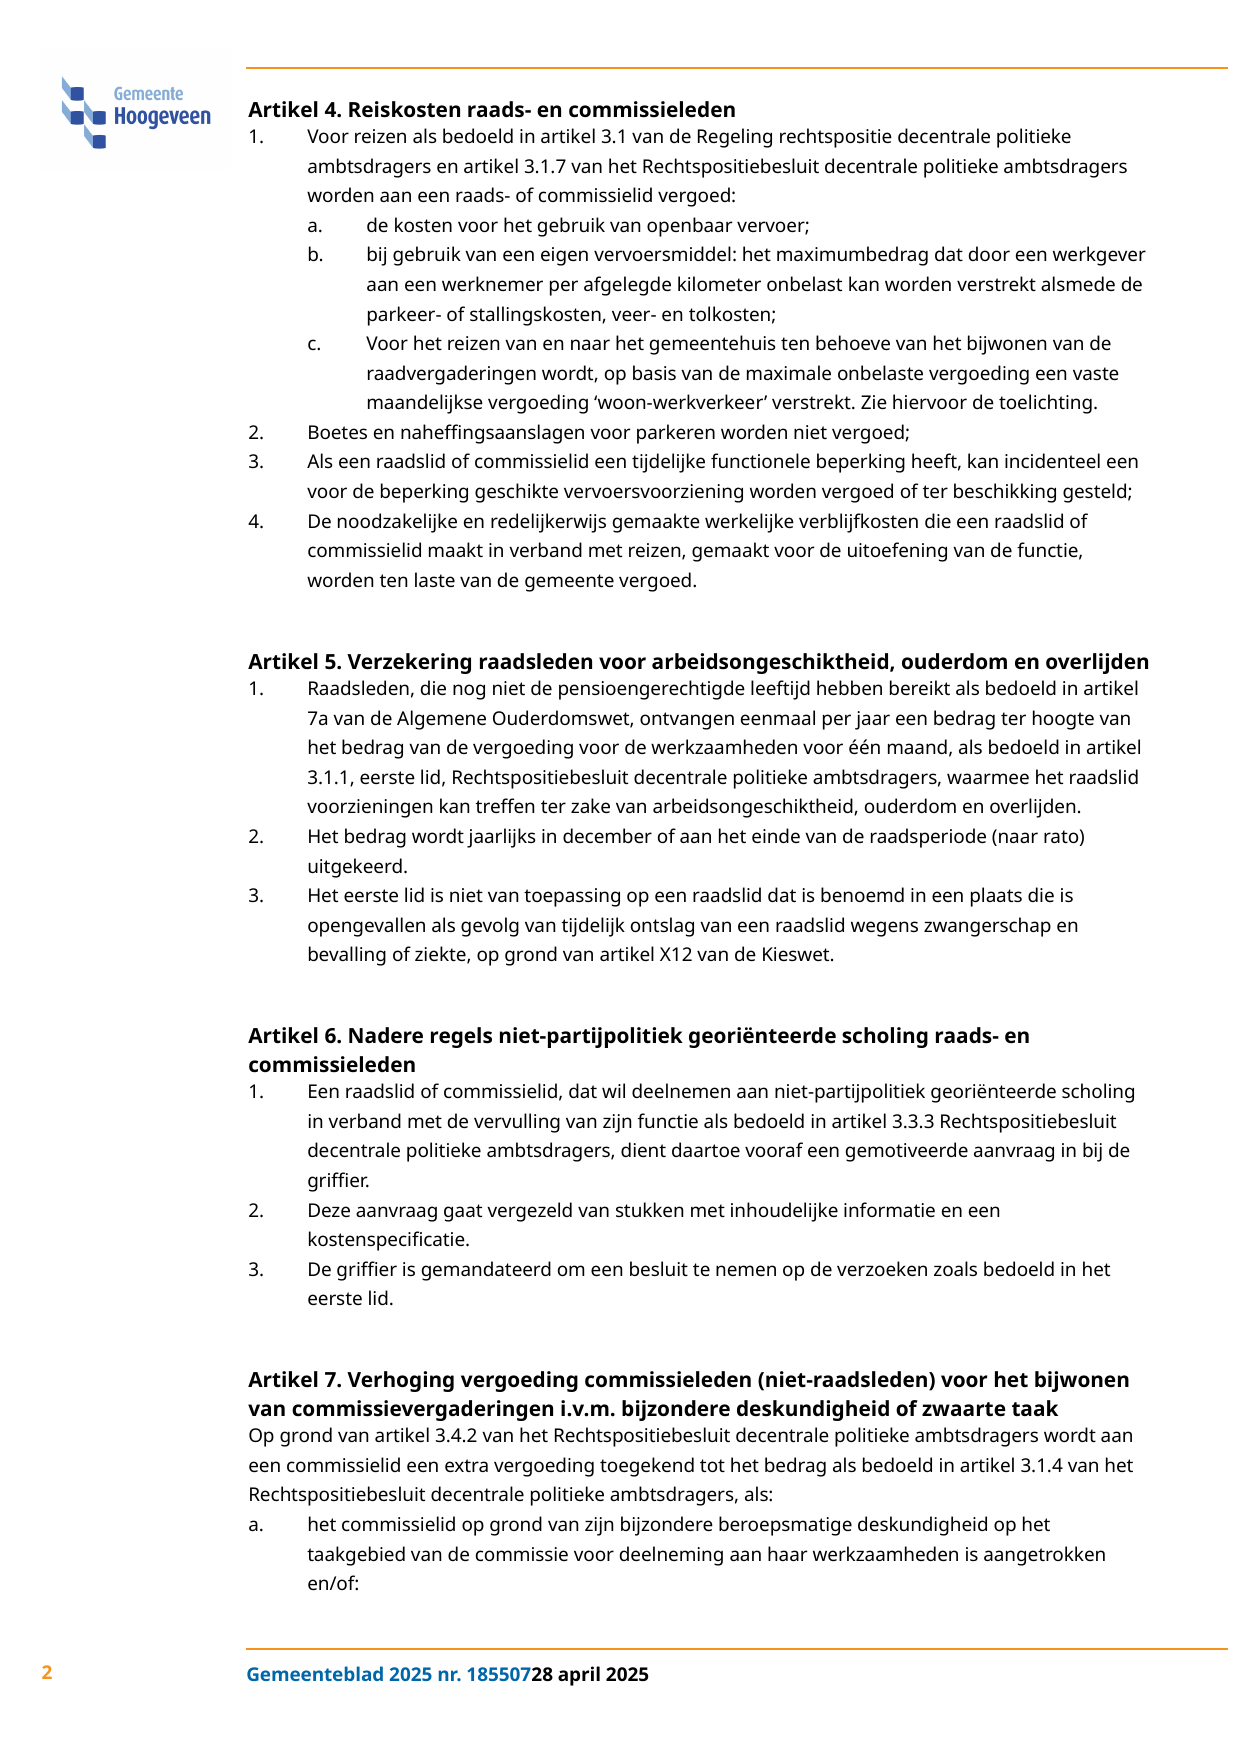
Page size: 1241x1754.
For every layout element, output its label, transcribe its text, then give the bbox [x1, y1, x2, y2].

list Een raadslid of commissielid, dat wil deelnemen aan niet-partijpolitiek georiënteerde scholing in verband met de vervulling van zijn functie als bedoeld in artikel 3.3.3 Rechtspositiebesluit decentrale politieke ambtsdragers, dient daartoe vooraf een gemotiveerde aanvraag in bij de griffier. [248, 1078, 1152, 1193]
list Raadsleden, die nog niet de pensioengerechtigde leeftijd hebben bereikt als bedoeld in artikel 7a van de Algemene Ouderdomswet, ontvangen eenmaal per jaar een bedrag ter hoogte van het bedrag van de vergoeding voor de werkzaamheden voor één maand, als bedoeld in artikel 3.1.1, eerste lid, Rechtspositiebesluit decentrale politieke ambtsdragers, waarmee het raadslid voorzieningen kan treffen ter zake van arbeidsongeschiktheid, ouderdom en overlijden. [248, 675, 1152, 819]
list bij gebruik van een eigen vervoersmiddel: het maximumbedrag dat door een werkgever aan een werknemer per afgelegde kilometer onbelast kan worden verstrekt alsmede de parkeer- of stallingskosten, veer- en tolkosten; [307, 242, 1152, 326]
text Op grond van artikel 3.4.2 van het Rechtspositiebesluit decentrale politieke ambtsdragers wordt aan een commissielid een extra vergoeding toegekend tot het bedrag als bedoeld in artikel 3.1.4 van het Rechtspositiebesluit decentrale politieke ambtsdragers, als: [248, 1422, 1152, 1507]
list Voor het reizen van en naar het gemeentehuis ten behoeve van het bijwonen van de raadvergaderingen wordt, op basis van de maximale onbelaste vergoeding een vaste maandelijkse vergoeding ‘woon-werkverkeer’ verstrekt. Zie hiervoor de toelichting. [307, 330, 1152, 415]
text Artikel 4. Reiskosten raads- en commissieleden [248, 95, 1152, 123]
list de kosten voor het gebruik van openbaar vervoer; [307, 212, 1152, 238]
list Voor reizen als bedoeld in artikel 3.1 van de Regeling rechtspositie decentrale politieke ambtsdragers en artikel 3.1.7 van het Rechtspositiebesluit decentrale politieke ambtsdragers worden aan een raads- of commissielid vergoed: [248, 123, 1152, 208]
list De griffier is gemandateerd om een besluit te nemen op de verzoeken zoals bedoeld in het eerste lid. [248, 1256, 1152, 1311]
list het commissielid op grond van zijn bijzondere beroepsmatige deskundigheid op het taakgebied van de commissie voor deelneming aan haar werkzaamheden is aangetrokken en/of: [248, 1511, 1152, 1596]
list Deze aanvraag gaat vergezeld van stukken met inhoudelijke informatie en een kostenspecificatie. [248, 1197, 1152, 1252]
list Boetes en naheffingsaanslagen voor parkeren worden niet vergoed; [248, 419, 1152, 445]
list Als een raadslid of commissielid een tijdelijke functionele beperking heeft, kan incidenteel een voor de beperking geschikte vervoersvoorziening worden vergoed of ter beschikking gesteld; [248, 449, 1152, 504]
text Artikel 6. Nadere regels niet-partijpolitiek georiënteerde scholing raads- en commissieleden [248, 1022, 1152, 1078]
text Artikel 7. Verhoging vergoeding commissieleden (niet-raadsleden) voor het bijwonen van commissievergaderingen i.v.m. bijzondere deskundigheid of zwaarte taak [248, 1366, 1152, 1422]
list Het eerste lid is niet van toepassing op een raadslid dat is benoemd in een plaats die is opengevallen als gevolg van tijdelijk ontslag van een raadslid wegens zwangerschap en bevalling of ziekte, op grond van artikel X12 van de Kieswet. [248, 882, 1152, 967]
picture [41, 47, 231, 172]
text Artikel 5. Verzekering raadsleden voor arbeidsongeschiktheid, ouderdom en overlijden [248, 647, 1152, 675]
list De noodzakelijke en redelijkerwijs gemaakte werkelijke verblijfkosten die een raadslid of commissielid maakt in verband met reizen, gemaakt voor de uitoefening van de functie, worden ten laste van de gemeente vergoed. [248, 508, 1152, 593]
list Het bedrag wordt jaarlijks in december of aan het einde van de raadsperiode (naar rato) uitgekeerd. [248, 823, 1152, 879]
